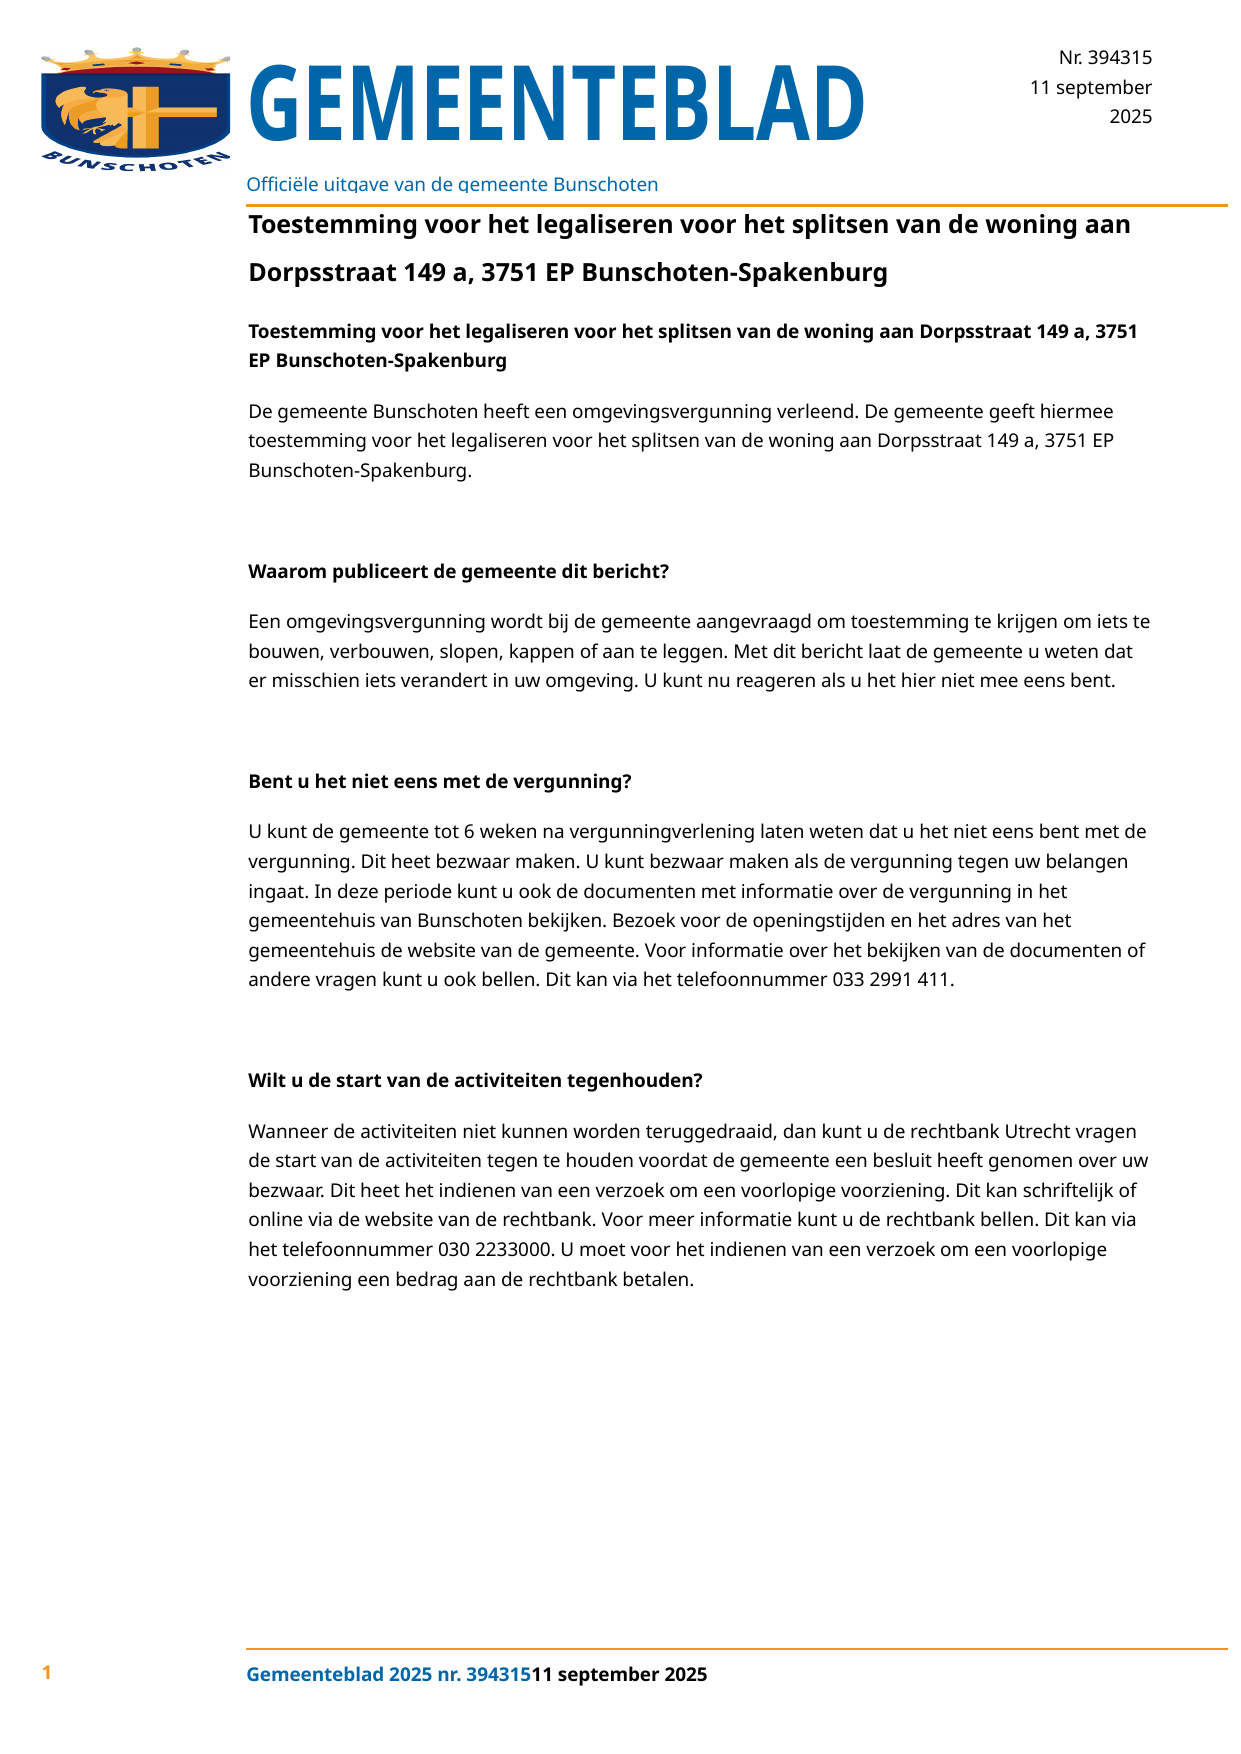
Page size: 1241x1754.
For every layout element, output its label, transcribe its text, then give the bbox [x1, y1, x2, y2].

text Wilt u de start van de activiteiten tegenhouden? [248, 1067, 1152, 1093]
text Toestemming voor het legaliseren voor het splitsen van de woning aan Dorpsstraat 149 a, 3751 EP Bunschoten-Spakenburg [248, 207, 1152, 288]
text Een omgevingsvergunning wordt bij de gemeente aangevraagd om toestemming te krijgen om iets te bouwen, verbouwen, slopen, kappen of aan te leggen. Met dit bericht laat de gemeente u weten dat er misschien iets verandert in uw omgeving. U kunt nu reageren als u het hier niet mee eens bent. [248, 608, 1152, 693]
text De gemeente Bunschoten heeft een omgevingsvergunning verleend. De gemeente geeft hiermee toestemming voor het legaliseren voor het splitsen van de woning aan Dorpsstraat 149 a, 3751 EP Bunschoten-Spakenburg. [248, 398, 1152, 483]
text Bent u het niet eens met de vergunning? [248, 768, 1152, 794]
text Toestemming voor het legaliseren voor het splitsen van de woning aan Dorpsstraat 149 a, 3751 EP Bunschoten-Spakenburg [248, 318, 1152, 373]
text U kunt de gemeente tot 6 weken na vergunningverlening laten weten dat u het niet eens bent met de vergunning. Dit heet bezwaar maken. U kunt bezwaar maken als de vergunning tegen uw belangen ingaat. In deze periode kunt u ook de documenten met informatie over de vergunning in het gemeentehuis van Bunschoten bekijken. Bezoek voor de openingstijden en het adres van het gemeentehuis de website van de gemeente. Voor informatie over het bekijken van de documenten of andere vragen kunt u ook bellen. Dit kan via het telefoonnummer 033 2991 411. [248, 819, 1152, 992]
text Wanneer de activiteiten niet kunnen worden teruggedraaid, dan kunt u de rechtbank Utrecht vragen de start van de activiteiten tegen te houden voordat de gemeente een besluit heeft genomen over uw bezwaar. Dit heet het indienen van een verzoek om een voorlopige voorziening. Dit kan schriftelijk of online via de website van de rechtbank. Voor meer informatie kunt u de rechtbank bellen. Dit kan via het telefoonnummer 030 2233000. U moet voor het indienen van een verzoek om een voorlopige voorziening een bedrag aan de rechtbank betalen. [248, 1118, 1152, 1292]
text Waarom publiceert de gemeente dit bericht? [248, 558, 1152, 584]
picture [41, 47, 231, 172]
